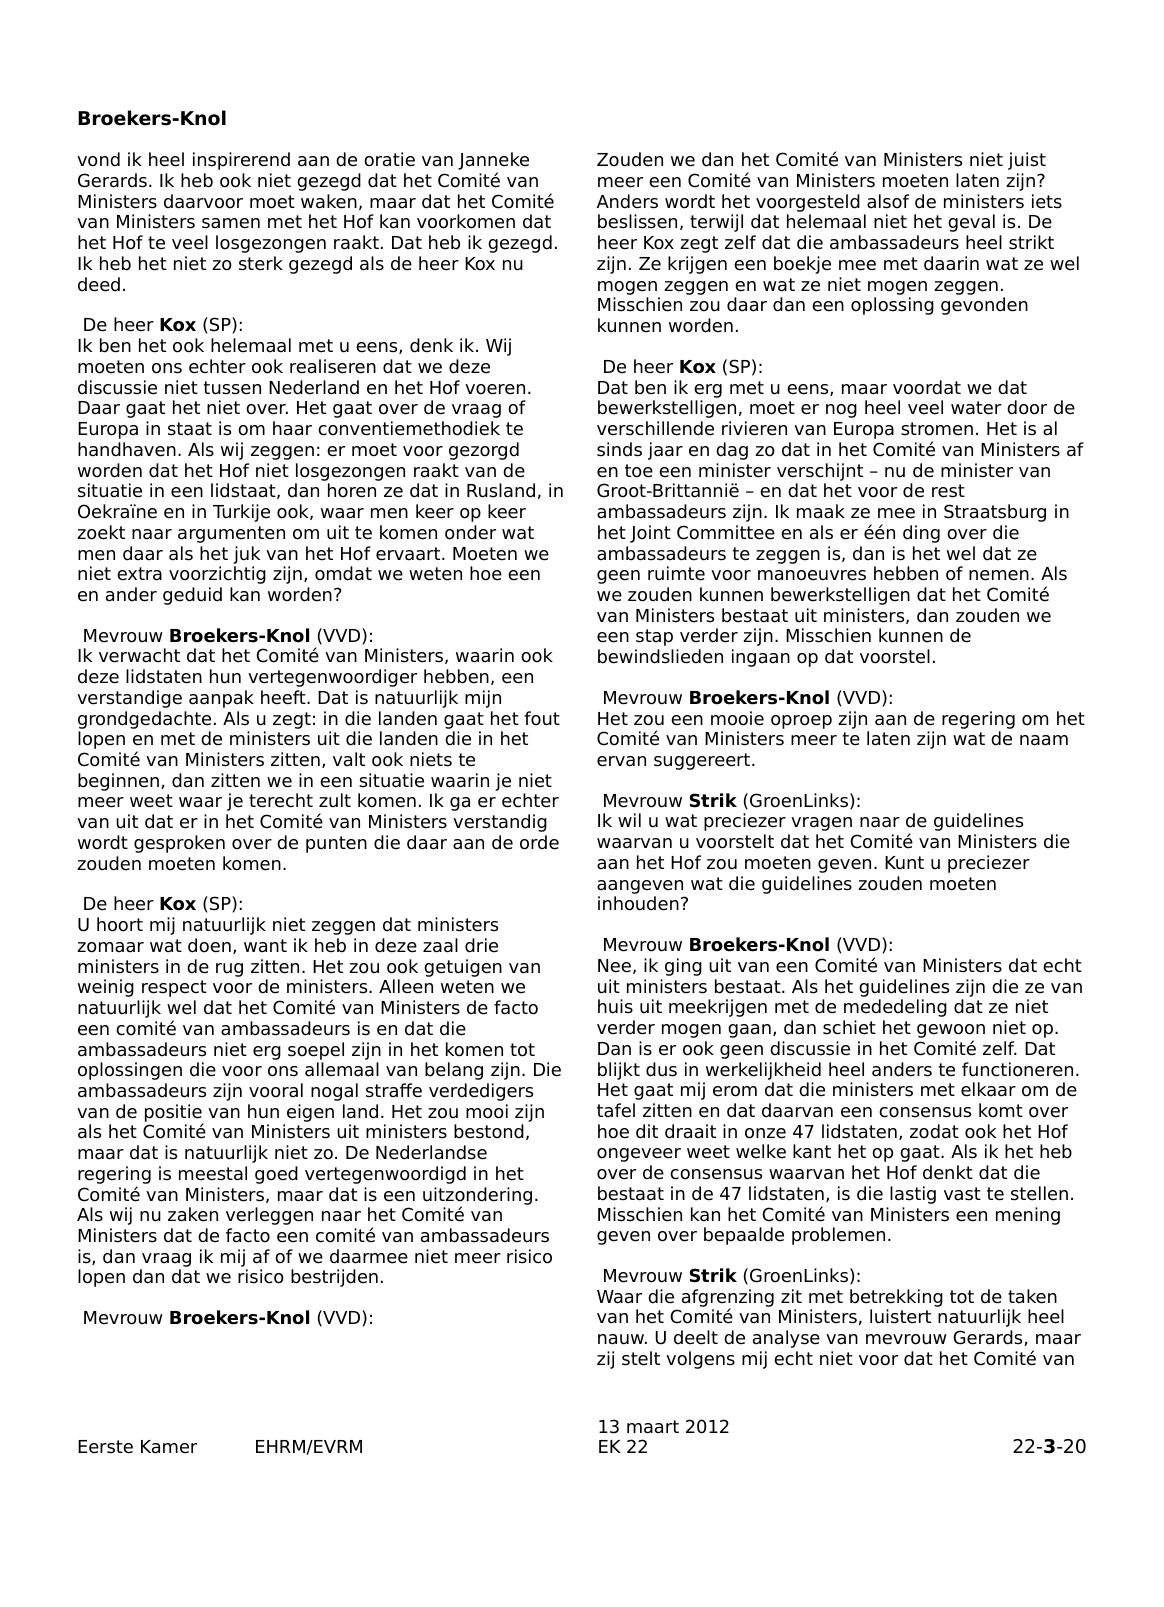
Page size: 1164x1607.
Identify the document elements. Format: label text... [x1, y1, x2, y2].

text Mevrouw Strik (GroenLinks): [596, 1266, 1087, 1287]
text Ik wil u wat preciezer vragen naar de guidelines waarvan u voorstelt dat het Comité van Ministers die aan het Hof zou moeten geven. Kunt u preciezer aangeven wat die guidelines zouden moeten inhouden? [596, 811, 1087, 915]
text Mevrouw Broekers-Knol (VVD): [596, 688, 1087, 708]
text Zouden we dan het Comité van Ministers niet juist meer een Comité van Ministers moeten laten zijn? Anders wordt het voorgesteld alsof de ministers iets beslissen, terwijl dat helemaal niet het geval is. De heer Kox zegt zelf dat die ambassadeurs heel strikt zijn. Ze krijgen een boekje mee met daarin wat ze wel mogen zeggen en wat ze niet mogen zeggen. Misschien zou daar dan een oplossing gevonden kunnen worden. [596, 150, 1087, 337]
text Mevrouw Strik (GroenLinks): [596, 791, 1087, 811]
text Nee, ik ging uit van een Comité van Ministers dat echt uit ministers bestaat. Als het guidelines zijn die ze van huis uit meekrijgen met de mededeling dat ze niet verder mogen gaan, dan schiet het gewoon niet op. Dan is er ook geen discussie in het Comité zelf. Dat blijkt dus in werkelijkheid heel anders te functioneren. Het gaat mij erom dat die ministers met elkaar om de tafel zitten en dat daarvan een consensus komt over hoe dit draait in onze 47 lidstaten, zodat ook het Hof ongeveer weet welke kant het op gaat. Als ik het heb over de consensus waarvan het Hof denkt dat die bestaat in de 47 lidstaten, is die lastig vast te stellen. Misschien kan het Comité van Ministers een mening geven over bepaalde problemen. [596, 956, 1087, 1246]
text Mevrouw Broekers-Knol (VVD): [596, 935, 1087, 956]
text De heer Kox (SP): [596, 357, 1087, 377]
text Het zou een mooie oproep zijn aan de regering om het Comité van Ministers meer te laten zijn wat de naam ervan suggereert. [596, 708, 1087, 771]
text Mevrouw Broekers-Knol (VVD): [77, 1308, 567, 1329]
text U hoort mij natuurlijk niet zeggen dat ministers zomaar wat doen, want ik heb in deze zaal drie ministers in de rug zitten. Het zou ook getuigen van weinig respect voor de ministers. Alleen weten we natuurlijk wel dat het Comité van Ministers de facto een comité van ambassadeurs is en dat die ambassadeurs niet erg soepel zijn in het komen tot oplossingen die voor ons allemaal van belang zijn. Die ambassadeurs zijn vooral nogal straffe verdedigers van de positie van hun eigen land. Het zou mooi zijn als het Comité van Ministers uit ministers bestond, maar dat is natuurlijk niet zo. De Nederlandse regering is meestal goed vertegenwoordigd in het Comité van Ministers, maar dat is een uitzondering. Als wij nu zaken verleggen naar het Comité van Ministers dat de facto een comité van ambassadeurs is, dan vraag ik mij af of we daarmee niet meer risico lopen dan dat we risico bestrijden. [77, 915, 567, 1288]
text Dat ben ik erg met u eens, maar voordat we dat bewerkstelligen, moet er nog heel veel water door de verschillende rivieren van Europa stromen. Het is al sinds jaar en dag zo dat in het Comité van Ministers af en toe een minister verschijnt – nu de minister van Groot-Brittannië – en dat het voor de rest ambassadeurs zijn. Ik maak ze mee in Straatsburg in het Joint Committee en als er één ding over die ambassadeurs te zeggen is, dan is het wel dat ze geen ruimte voor manoeuvres hebben of nemen. Als we zouden kunnen bewerkstelligen dat het Comité van Ministers bestaat uit ministers, dan zouden we een stap verder zijn. Misschien kunnen de bewindslieden ingaan op dat voorstel. [596, 377, 1087, 668]
text Ik ben het ook helemaal met u eens, denk ik. Wij moeten ons echter ook realiseren dat we deze discussie niet tussen Nederland en het Hof voeren. Daar gaat het niet over. Het gaat over de vraag of Europa in staat is om haar conventiemethodiek te handhaven. Als wij zeggen: er moet voor gezorgd worden dat het Hof niet losgezongen raakt van de situatie in een lidstaat, dan horen ze dat in Rusland, in Oekraïne en in Turkije ook, waar men keer op keer zoekt naar argumenten om uit te komen onder wat men daar als het juk van het Hof ervaart. Moeten we niet extra voorzichtig zijn, omdat we weten hoe een en ander geduid kan worden? [77, 336, 567, 606]
text Ik verwacht dat het Comité van Ministers, waarin ook deze lidstaten hun vertegenwoordiger hebben, een verstandige aanpak heeft. Dat is natuurlijk mijn grondgedachte. Als u zegt: in die landen gaat het fout lopen en met de ministers uit die landen die in het Comité van Ministers zitten, valt ook niets te beginnen, dan zitten we in een situatie waarin je niet meer weet waar je terecht zult komen. Ik ga er echter van uit dat er in het Comité van Ministers verstandig wordt gesproken over de punten die daar aan de orde zouden moeten komen. [77, 646, 567, 874]
text Mevrouw Broekers-Knol (VVD): [77, 626, 567, 646]
text vond ik heel inspirerend aan de oratie van Janneke Gerards. Ik heb ook niet gezegd dat het Comité van Ministers daarvoor moet waken, maar dat het Comité van Ministers samen met het Hof kan voorkomen dat het Hof te veel losgezongen raakt. Dat heb ik gezegd. Ik heb het niet zo sterk gezegd als de heer Kox nu deed. [77, 150, 567, 295]
text Waar die afgrenzing zit met betrekking tot de taken van het Comité van Ministers, luistert natuurlijk heel nauw. U deelt de analyse van mevrouw Gerards, maar zij stelt volgens mij echt niet voor dat het Comité van [596, 1287, 1087, 1369]
text De heer Kox (SP): [77, 894, 567, 915]
text De heer Kox (SP): [77, 315, 567, 336]
